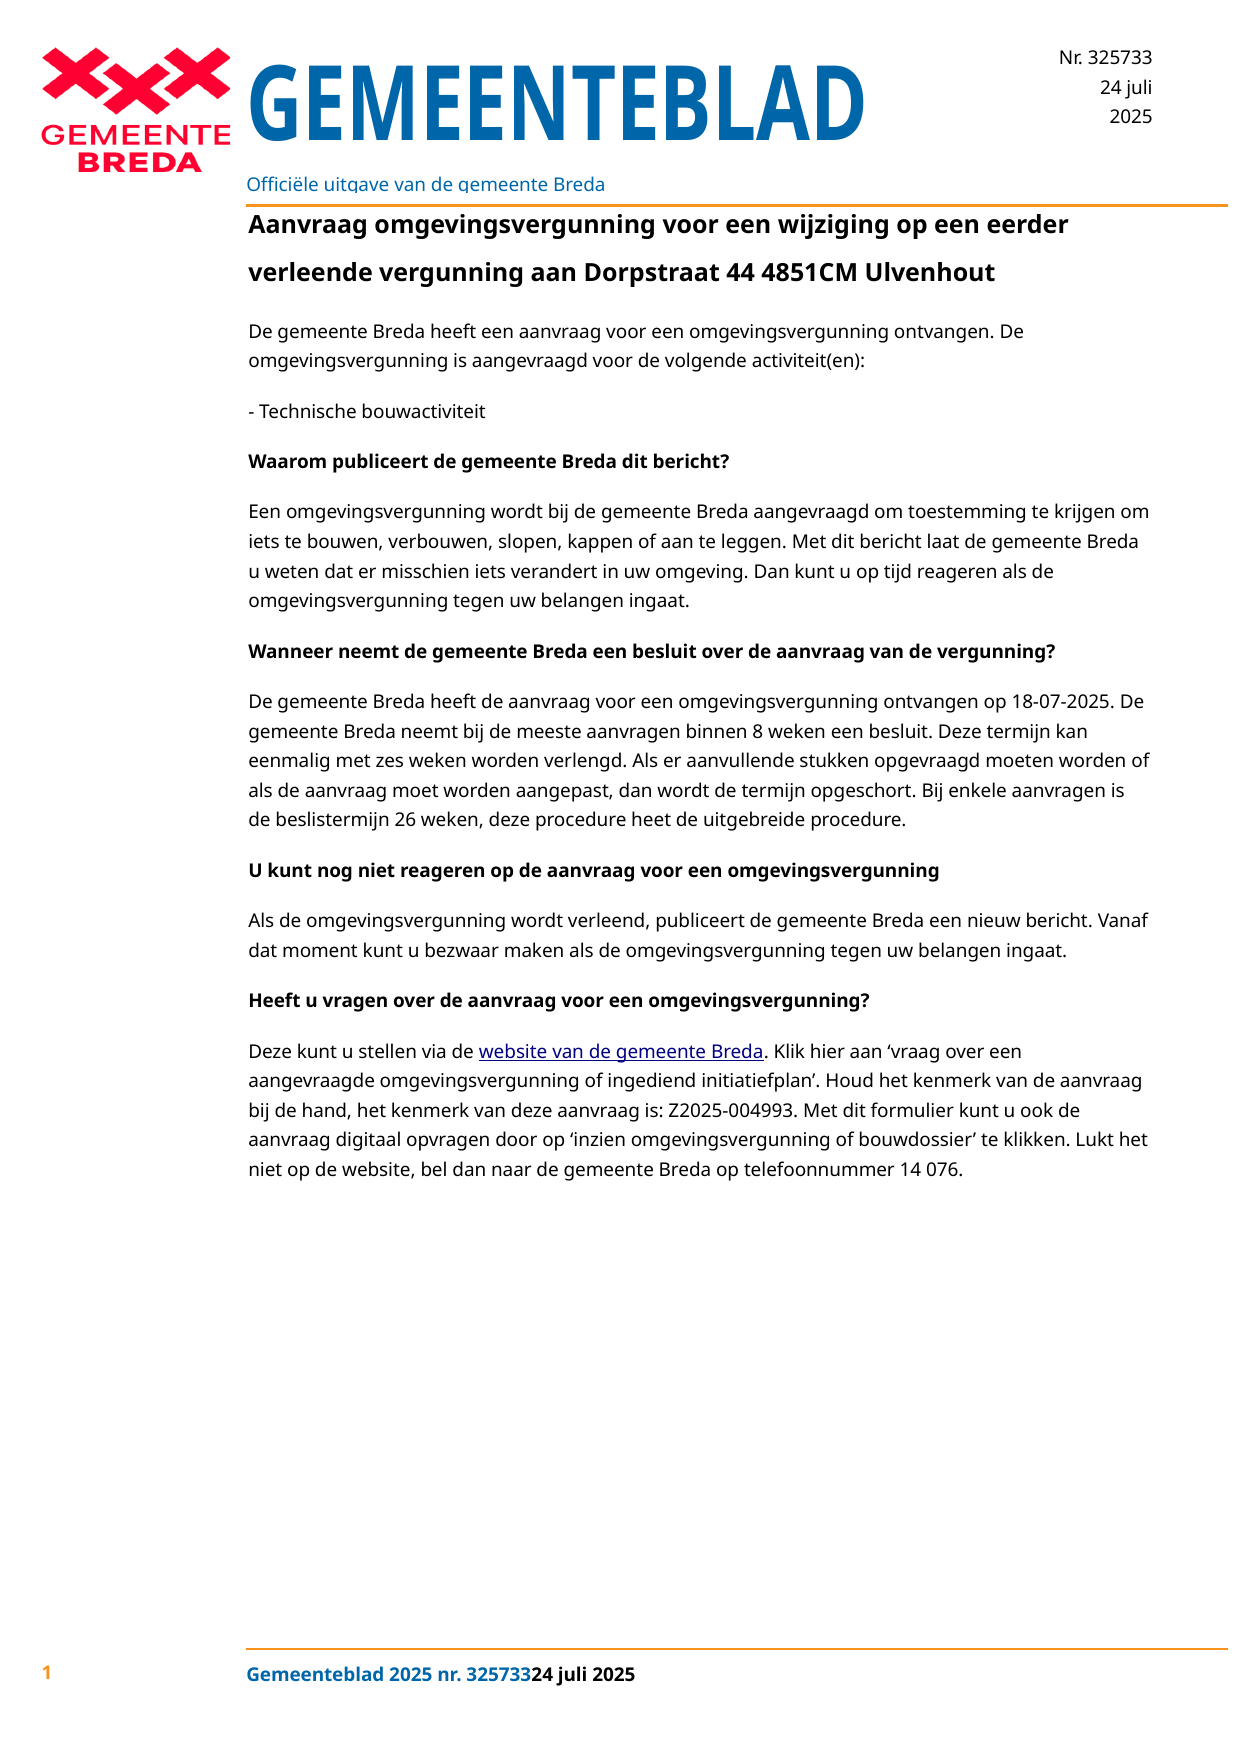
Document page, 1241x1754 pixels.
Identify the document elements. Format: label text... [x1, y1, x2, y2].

picture [41, 47, 231, 172]
text Deze kunt u stellen via de website van de gemeente Breda. Klik hier aan ‘vraag over een aangevraagde omgevingsvergunning of ingediend initiatiefplan’. Houd het kenmerk van de aanvraag bij de hand, het kenmerk van deze aanvraag is: Z2025-004993. Met dit formulier kunt u ook de aanvraag digitaal opvragen door op ‘inzien omgevingsvergunning of bouwdossier’ te klikken. Lukt het niet op de website, bel dan naar de gemeente Breda op telefoonnummer 14 076. [248, 1038, 1152, 1182]
text U kunt nog niet reageren op de aanvraag voor een omgevingsvergunning [248, 857, 1152, 883]
text Een omgevingsvergunning wordt bij de gemeente Breda aangevraagd om toestemming te krijgen om iets te bouwen, verbouwen, slopen, kappen of aan te leggen. Met dit bericht laat de gemeente Breda u weten dat er misschien iets verandert in uw omgeving. Dan kunt u op tijd reageren als de omgevingsvergunning tegen uw belangen ingaat. [248, 499, 1152, 613]
text De gemeente Breda heeft de aanvraag voor een omgevingsvergunning ontvangen op 18-07-2025. De gemeente Breda neemt bij de meeste aanvragen binnen 8 weken een besluit. Deze termijn kan eenmalig met zes weken worden verlengd. Als er aanvullende stukken opgevraagd moeten worden of als de aanvraag moet worden aangepast, dan wordt de termijn opgeschort. Bij enkele aanvragen is de beslistermijn 26 weken, deze procedure heet de uitgebreide procedure. [248, 688, 1152, 832]
text Wanneer neemt de gemeente Breda een besluit over de aanvraag van de vergunning? [248, 638, 1152, 664]
text - Technische bouwactiviteit [248, 398, 1152, 424]
text Waarom publiceert de gemeente Breda dit bericht? [248, 448, 1152, 474]
text Heeft u vragen over de aanvraag voor een omgevingsvergunning? [248, 987, 1152, 1013]
text De gemeente Breda heeft een aanvraag voor een omgevingsvergunning ontvangen. De omgevingsvergunning is aangevraagd voor de volgende activiteit(en): [248, 318, 1152, 373]
text Als de omgevingsvergunning wordt verleend, publiceert de gemeente Breda een nieuw bericht. Vanaf dat moment kunt u bezwaar maken als de omgevingsvergunning tegen uw belangen ingaat. [248, 907, 1152, 963]
text Aanvraag omgevingsvergunning voor een wijziging op een eerder verleende vergunning aan Dorpstraat 44 4851CM Ulvenhout [248, 207, 1152, 288]
